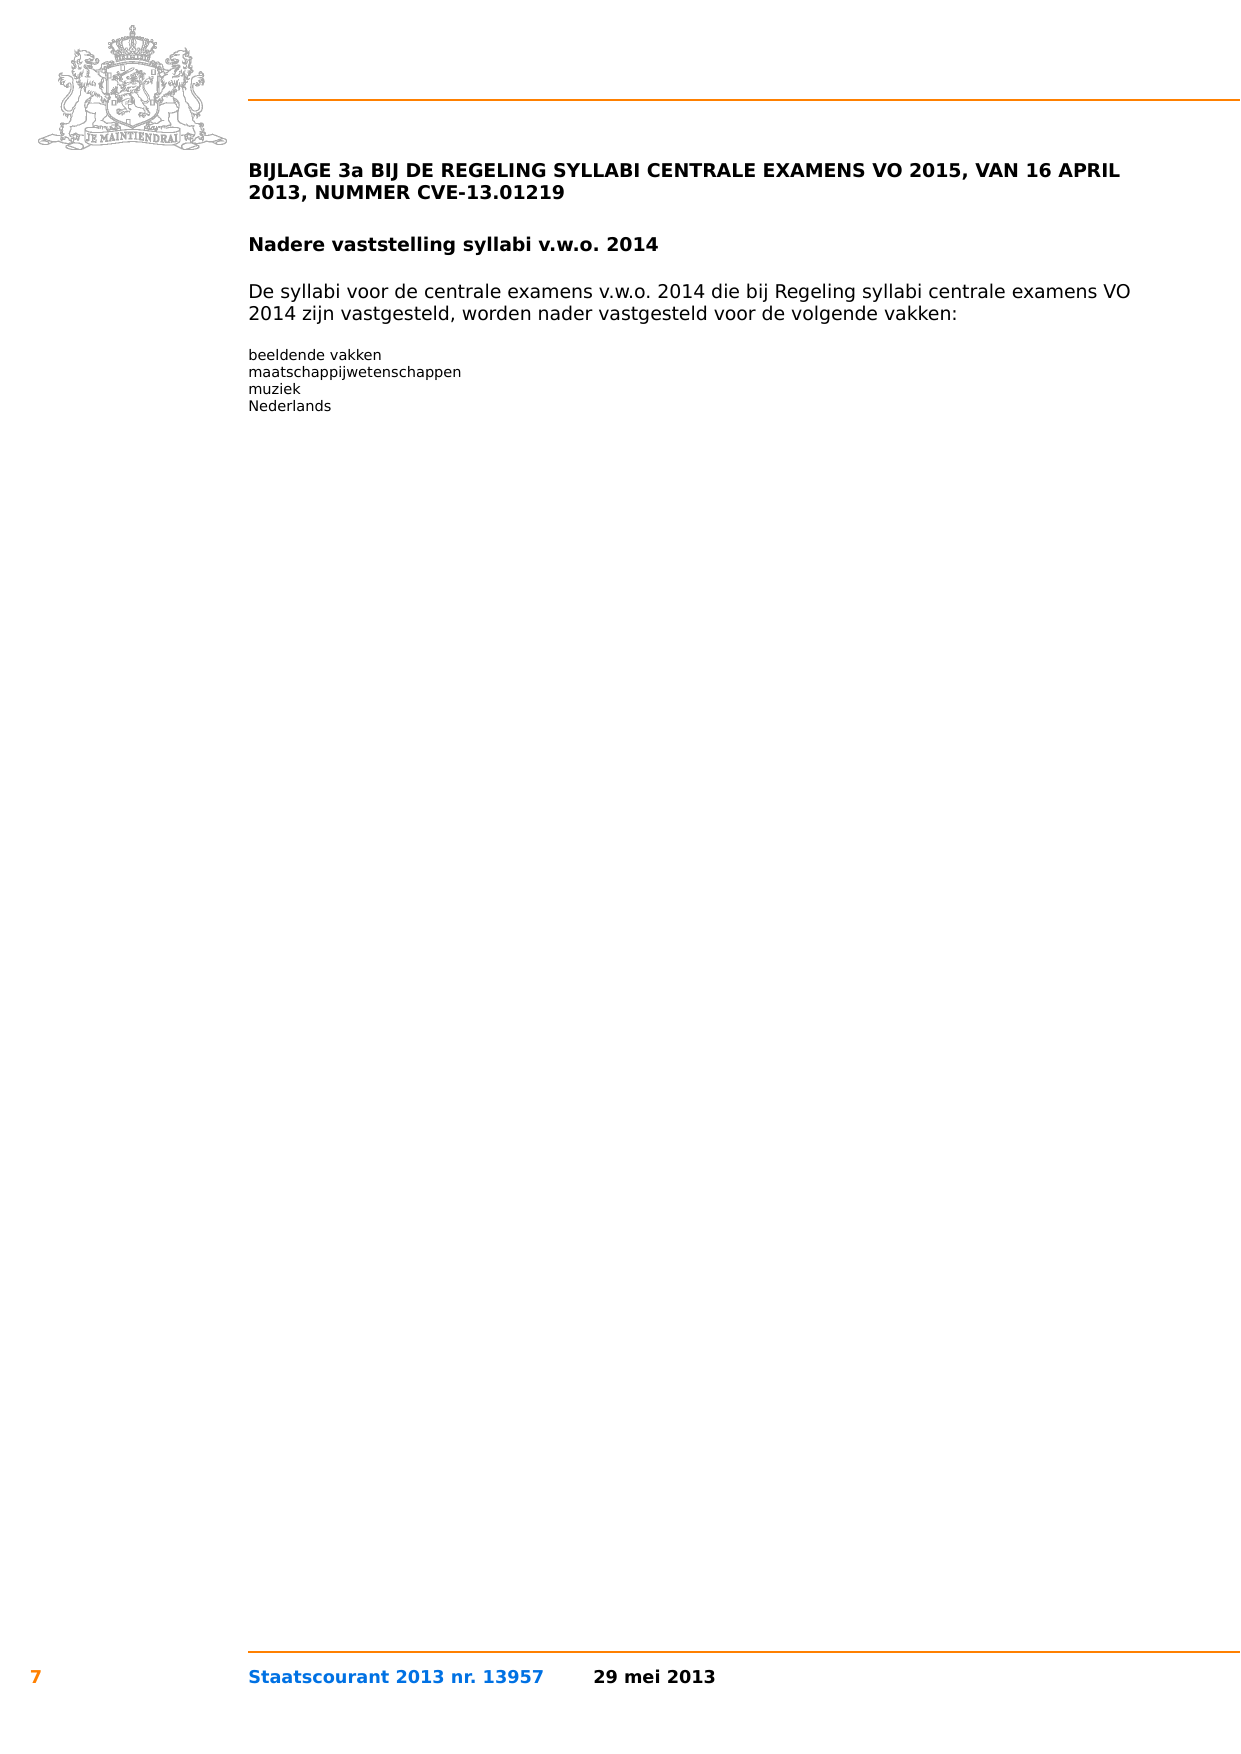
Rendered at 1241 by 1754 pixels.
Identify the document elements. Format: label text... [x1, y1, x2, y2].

text De syllabi voor de centrale examens v.w.o. 2014 die bij Regeling syllabi centrale examens VO 2014 zijn vastgesteld, worden nader vastgesteld voor de volgende vakken: [248, 281, 1163, 325]
table_header beeldende vakken maatschappijwetenschappen muziek Nederlands [248, 347, 1163, 414]
subtitle Nadere vaststelling syllabi v.w.o. 2014 [248, 234, 1163, 256]
subtitle BIJLAGE 3a BIJ DE REGELING SYLLABI CENTRALE EXAMENS VO 2015, VAN 16 APRIL 2013, NUMMER CVE-13.01219 [248, 160, 1163, 204]
picture [38, 25, 227, 150]
